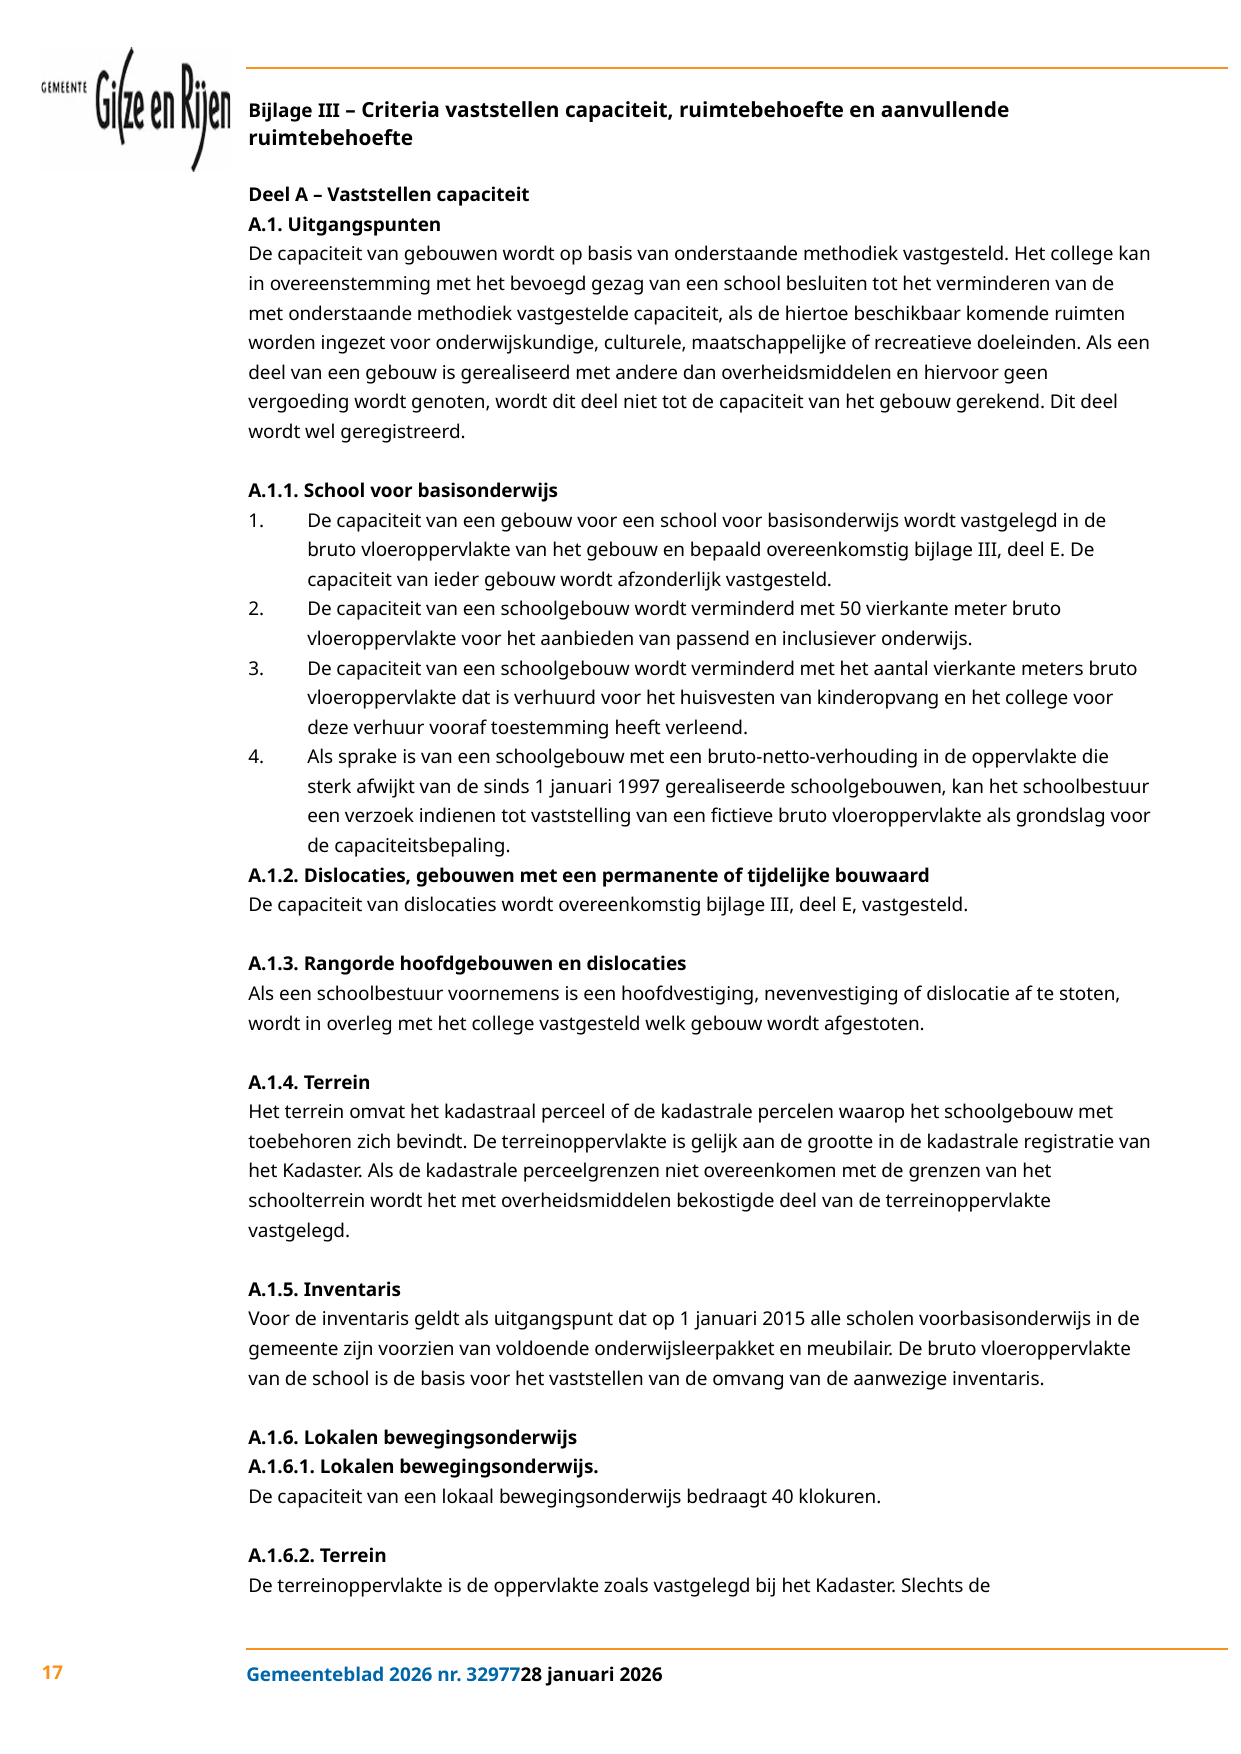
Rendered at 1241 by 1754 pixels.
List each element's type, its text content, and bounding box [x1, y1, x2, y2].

list Als sprake is van een schoolgebouw met een bruto-netto-verhouding in de oppervlakte die sterk afwijkt van de sinds 1 januari 1997 gerealiseerde schoolgebouwen, kan het schoolbestuur een verzoek indienen tot vaststelling van een fictieve bruto vloeroppervlakte als grondslag voor de capaciteitsbepaling. [248, 743, 1152, 858]
text A.1.5. Inventaris [248, 1276, 1152, 1302]
text A.1.6.2. Terrein [248, 1542, 1152, 1568]
text A.1.2. Dislocaties, gebouwen met een permanente of tijdelijke bouwaard [248, 862, 1152, 887]
text De capaciteit van dislocaties wordt overeenkomstig bijlage III, deel E, vastgesteld. [248, 891, 1152, 917]
list De capaciteit van een schoolgebouw wordt verminderd met 50 vierkante meter bruto vloeroppervlakte voor het aanbieden van passend en inclusiever onderwijs. [248, 596, 1152, 651]
list De capaciteit van een schoolgebouw wordt verminderd met het aantal vierkante meters bruto vloeroppervlakte dat is verhuurd voor het huisvesten van kinderopvang en het college voor deze verhuur vooraf toestemming heeft verleend. [248, 655, 1152, 739]
text A.1.4. Terrein [248, 1069, 1152, 1094]
text Als een schoolbestuur voornemens is een hoofdvestiging, nevenvestiging of dislocatie af te stoten, wordt in overleg met het college vastgesteld welk gebouw wordt afgestoten. [248, 980, 1152, 1035]
text Voor de inventaris geldt als uitgangspunt dat op 1 januari 2015 alle scholen voorbasisonderwijs in de gemeente zijn voorzien van voldoende onderwijsleerpakket en meubilair. De bruto vloeroppervlakte van de school is de basis voor het vaststellen van de omvang van de aanwezige inventaris. [248, 1306, 1152, 1390]
text A.1.6. Lokalen bewegingsonderwijs [248, 1424, 1152, 1449]
text Bijlage III – Criteria vaststellen capaciteit, ruimtebehoefte en aanvullende ruimtebehoefte [248, 95, 1152, 152]
text A.1.6.1. Lokalen bewegingsonderwijs. [248, 1453, 1152, 1479]
text De terreinoppervlakte is de oppervlakte zoals vastgelegd bij het Kadaster. Slechts de [248, 1572, 1152, 1597]
text Het terrein omvat het kadastraal perceel of de kadastrale percelen waarop het schoolgebouw met toebehoren zich bevindt. De terreinoppervlakte is gelijk aan de grootte in de kadastrale registratie van het Kadaster. Als de kadastrale perceelgrenzen niet overeenkomen met de grenzen van het schoolterrein wordt het met overheidsmiddelen bekostigde deel van de terreinoppervlakte vastgelegd. [248, 1098, 1152, 1242]
text Deel A – Vaststellen capaciteit [248, 181, 1152, 207]
text De capaciteit van gebouwen wordt op basis van onderstaande methodiek vastgesteld. Het college kan in overeenstemming met het bevoegd gezag van een school besluiten tot het verminderen van de met onderstaande methodiek vastgestelde capaciteit, als de hiertoe beschikbaar komende ruimten worden ingezet voor onderwijskundige, culturele, maatschappelijke of recreatieve doeleinden. Als een deel van een gebouw is gerealiseerd met andere dan overheidsmiddelen en hiervoor geen vergoeding wordt genoten, wordt dit deel niet tot de capaciteit van het gebouw gerekend. Dit deel wordt wel geregistreerd. [248, 241, 1152, 444]
text De capaciteit van een lokaal bewegingsonderwijs bedraagt 40 klokuren. [248, 1483, 1152, 1509]
text A.1.1. School voor basisonderwijs [248, 477, 1152, 503]
text A.1.3. Rangorde hoofdgebouwen en dislocaties [248, 951, 1152, 976]
text A.1. Uitgangspunten [248, 211, 1152, 237]
picture [41, 47, 231, 172]
list De capaciteit van een gebouw voor een school voor basisonderwijs wordt vastgelegd in de bruto vloeroppervlakte van het gebouw en bepaald overeenkomstig bijlage III, deel E. De capaciteit van ieder gebouw wordt afzonderlijk vastgesteld. [248, 507, 1152, 592]
